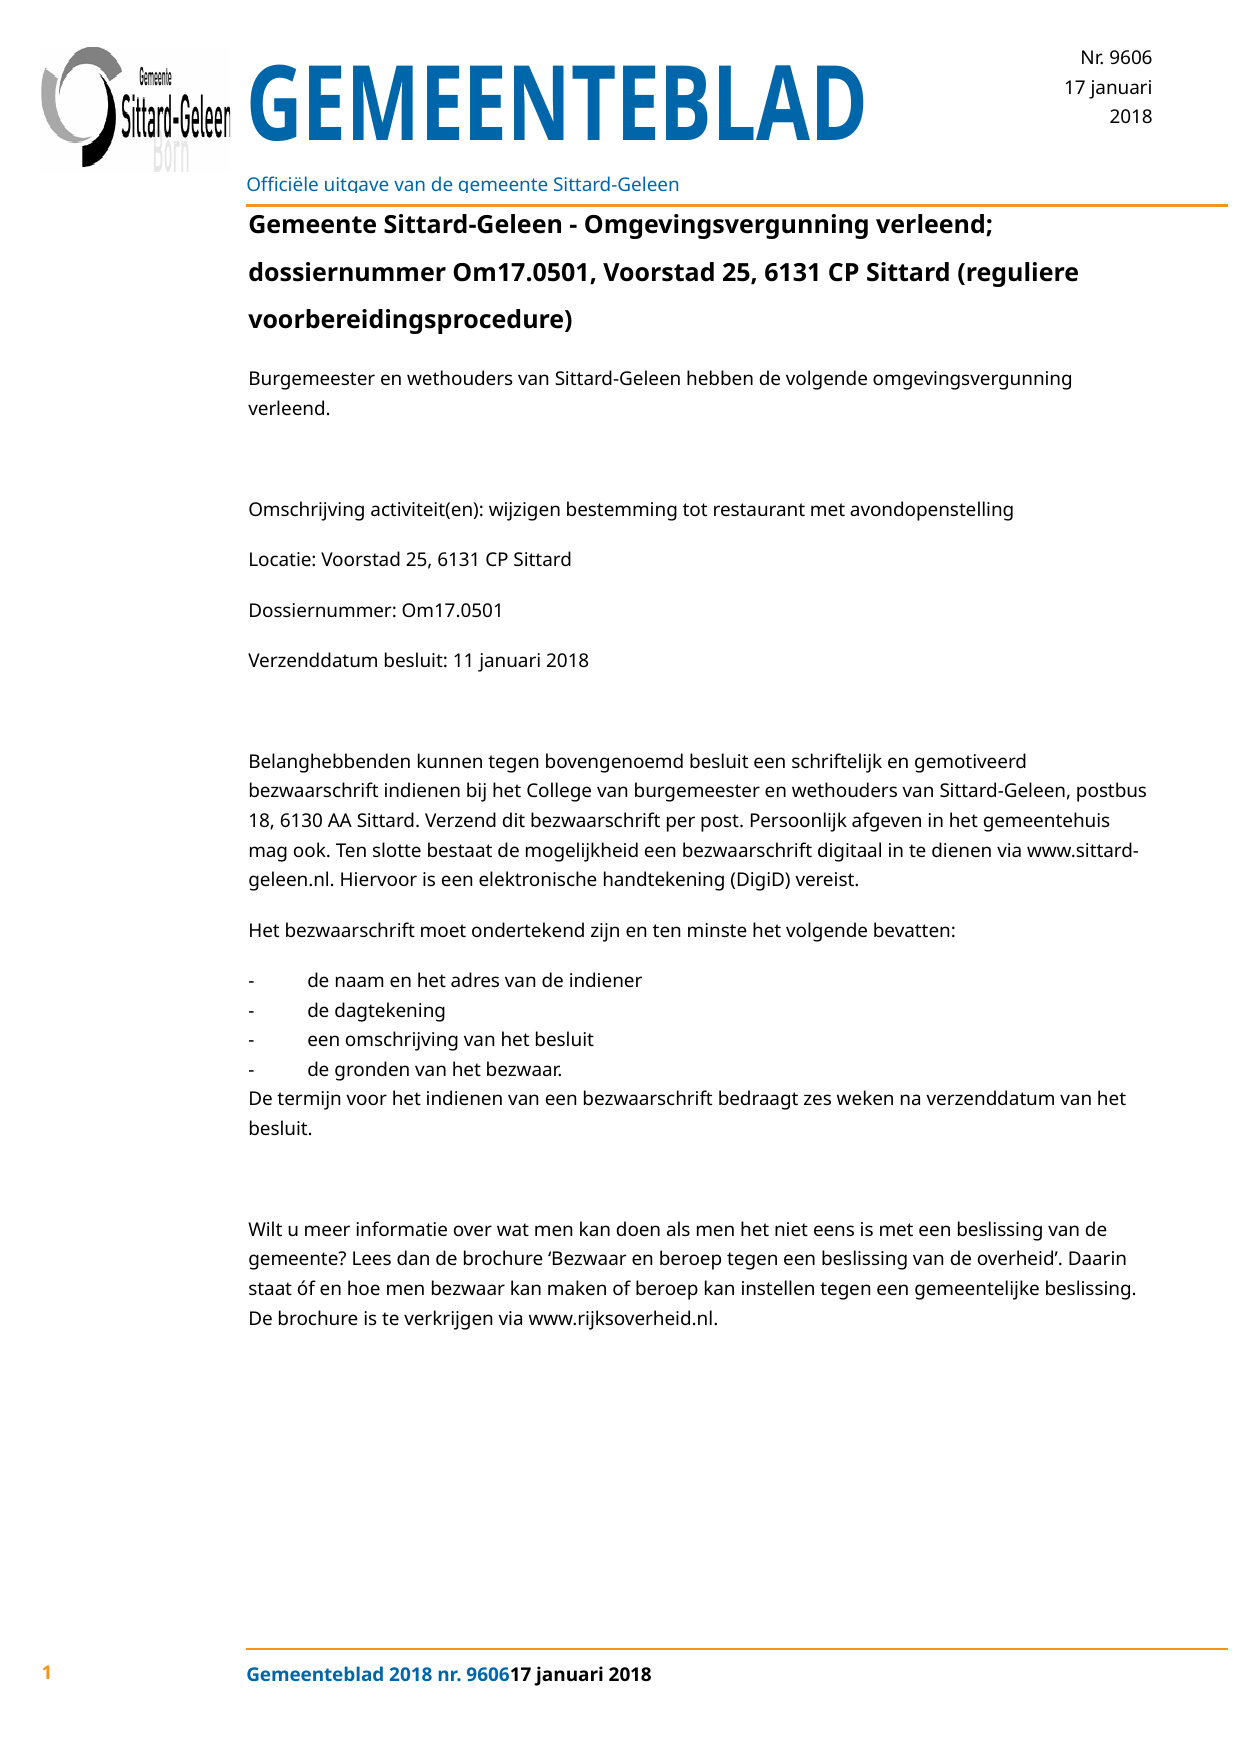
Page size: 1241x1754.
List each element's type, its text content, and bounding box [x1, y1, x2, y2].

text Wilt u meer informatie over wat men kan doen als men het niet eens is met een beslissing van de gemeente? Lees dan de brochure ‘Bezwaar en beroep tegen een beslissing van de overheid’. Daarin staat óf en hoe men bezwaar kan maken of beroep kan instellen tegen een gemeentelijke beslissing. De brochure is te verkrijgen via www.rijksoverheid.nl. [248, 1216, 1152, 1330]
text Het bezwaarschrift moet ondertekend zijn en ten minste het volgende bevatten: [248, 917, 1152, 942]
text De termijn voor het indienen van een bezwaarschrift bedraagt zes weken na verzenddatum van het besluit. [248, 1086, 1152, 1141]
list een omschrijving van het besluit [248, 1026, 1152, 1052]
text Locatie: Voorstad 25, 6131 CP Sittard [248, 546, 1152, 572]
picture [41, 47, 231, 172]
text Belanghebbenden kunnen tegen bovengenoemd besluit een schriftelijk en gemotiveerd bezwaarschrift indienen bij het College van burgemeester en wethouders van Sittard-Geleen, postbus 18, 6130 AA Sittard. Verzend dit bezwaarschrift per post. Persoonlijk afgeven in het gemeentehuis mag ook. Ten slotte bestaat de mogelijkheid een bezwaarschrift digitaal in te dienen via www.sittard-geleen.nl. Hiervoor is een elektronische handtekening (DigiD) vereist. [248, 748, 1152, 892]
text Dossiernummer: Om17.0501 [248, 597, 1152, 622]
list de naam en het adres van de indiener [248, 967, 1152, 993]
list de gronden van het bezwaar. [248, 1056, 1152, 1082]
list de dagtekening [248, 997, 1152, 1022]
text Verzenddatum besluit: 11 januari 2018 [248, 647, 1152, 673]
text Gemeente Sittard-Geleen - Omgevingsvergunning verleend; dossiernummer Om17.0501, Voorstad 25, 6131 CP Sittard (reguliere voorbereidingsprocedure) [248, 207, 1152, 336]
text Burgemeester en wethouders van Sittard-Geleen hebben de volgende omgevingsvergunning verleend. [248, 366, 1152, 421]
text Omschrijving activiteit(en): wijzigen bestemming tot restaurant met avondopenstelling [248, 496, 1152, 522]
